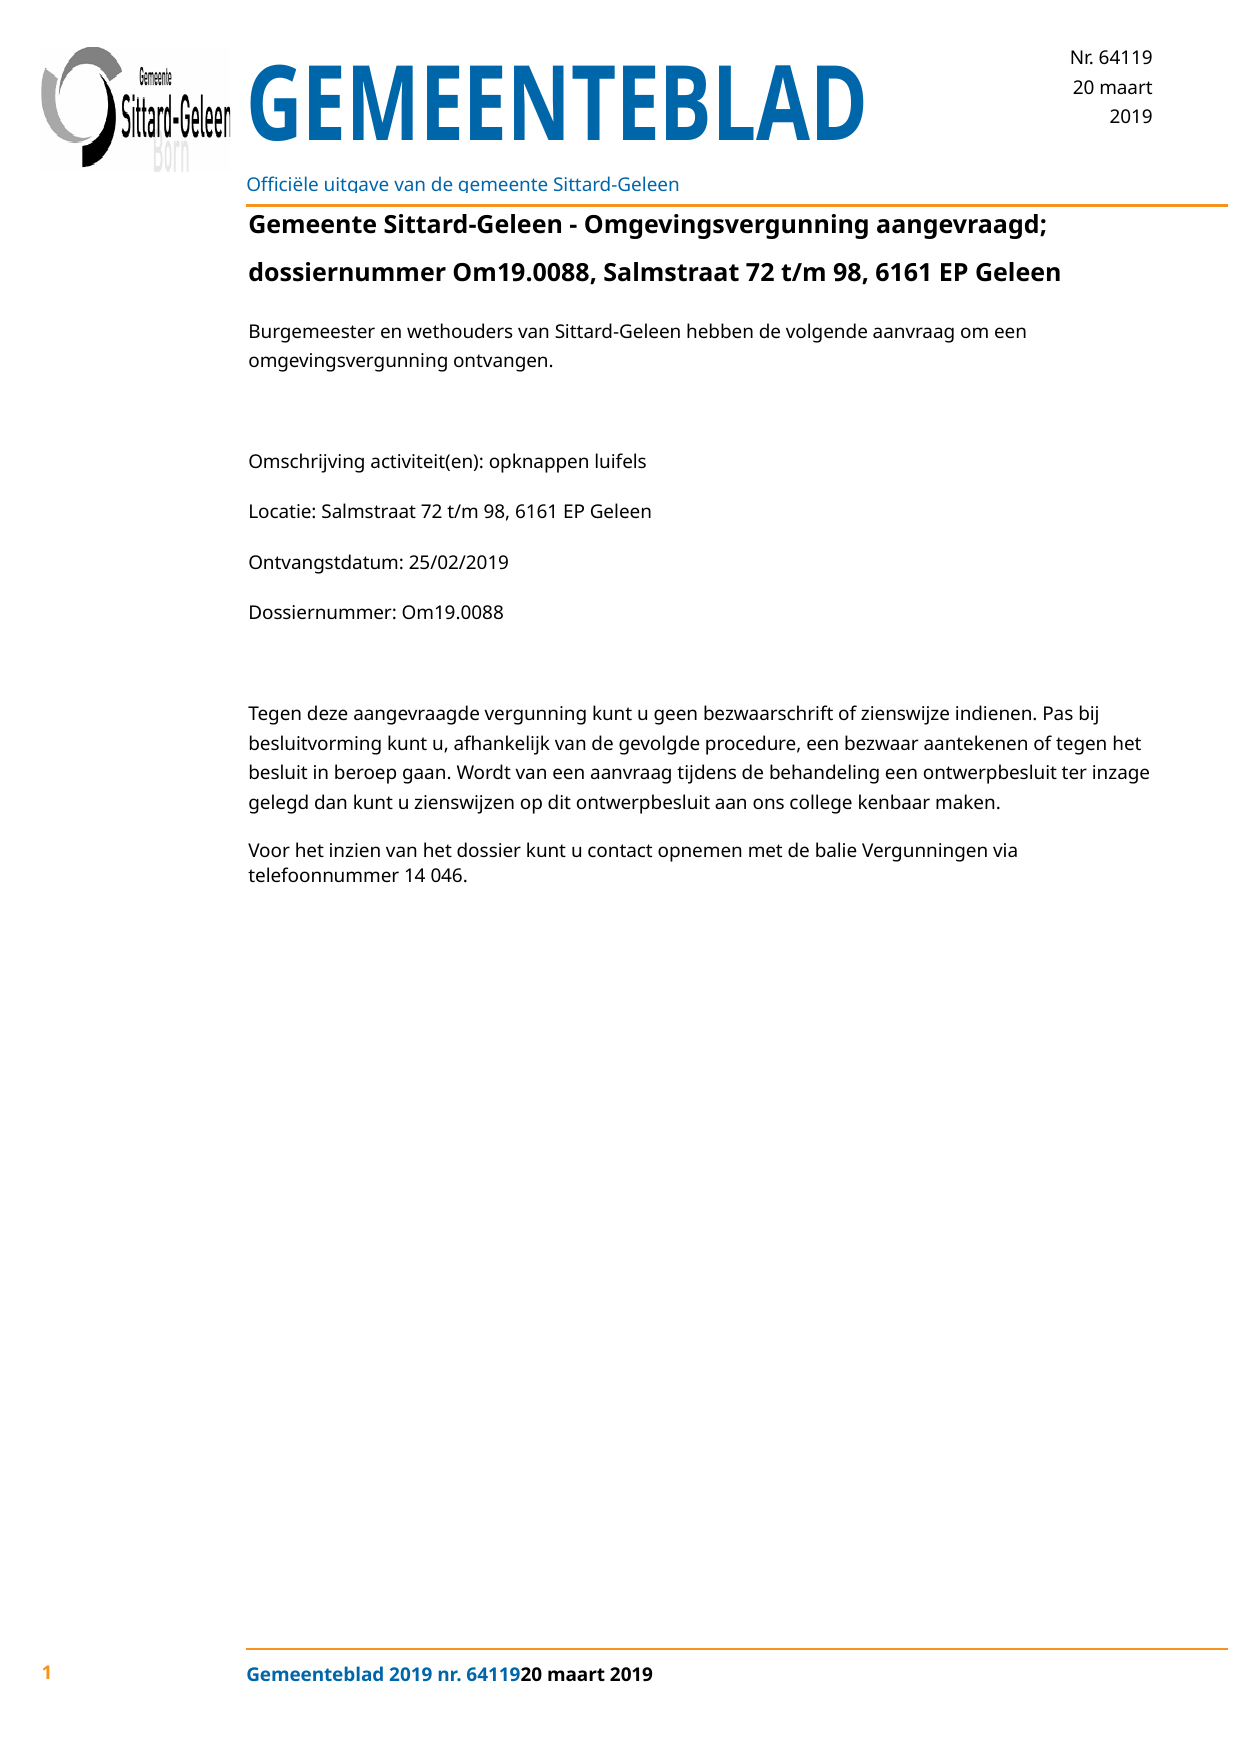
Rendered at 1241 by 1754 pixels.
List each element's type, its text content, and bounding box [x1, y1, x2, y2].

text Dossiernummer: Om19.0088 [248, 599, 1152, 625]
picture [41, 47, 231, 172]
text Burgemeester en wethouders van Sittard-Geleen hebben de volgende aanvraag om een omgevingsvergunning ontvangen. [248, 318, 1152, 373]
text Locatie: Salmstraat 72 t/m 98, 6161 EP Geleen [248, 499, 1152, 524]
text Omschrijving activiteit(en): opknappen luifels [248, 448, 1152, 474]
text Gemeente Sittard-Geleen - Omgevingsvergunning aangevraagd; dossiernummer Om19.0088, Salmstraat 72 t/m 98, 6161 EP Geleen [248, 207, 1152, 288]
text Ontvangstdatum: 25/02/2019 [248, 549, 1152, 575]
text Tegen deze aangevraagde vergunning kunt u geen bezwaarschrift of zienswijze indienen. Pas bij besluitvorming kunt u, afhankelijk van de gevolgde procedure, een bezwaar aantekenen of tegen het besluit in beroep gaan. Wordt van een aanvraag tijdens de behandeling een ontwerpbesluit ter inzage gelegd dan kunt u zienswijzen op dit ontwerpbesluit aan ons college kenbaar maken. [248, 700, 1152, 815]
text Voor het inzien van het dossier kunt u contact opnemen met de balie Vergunningen via telefoonnummer 14 046. [248, 837, 1152, 888]
